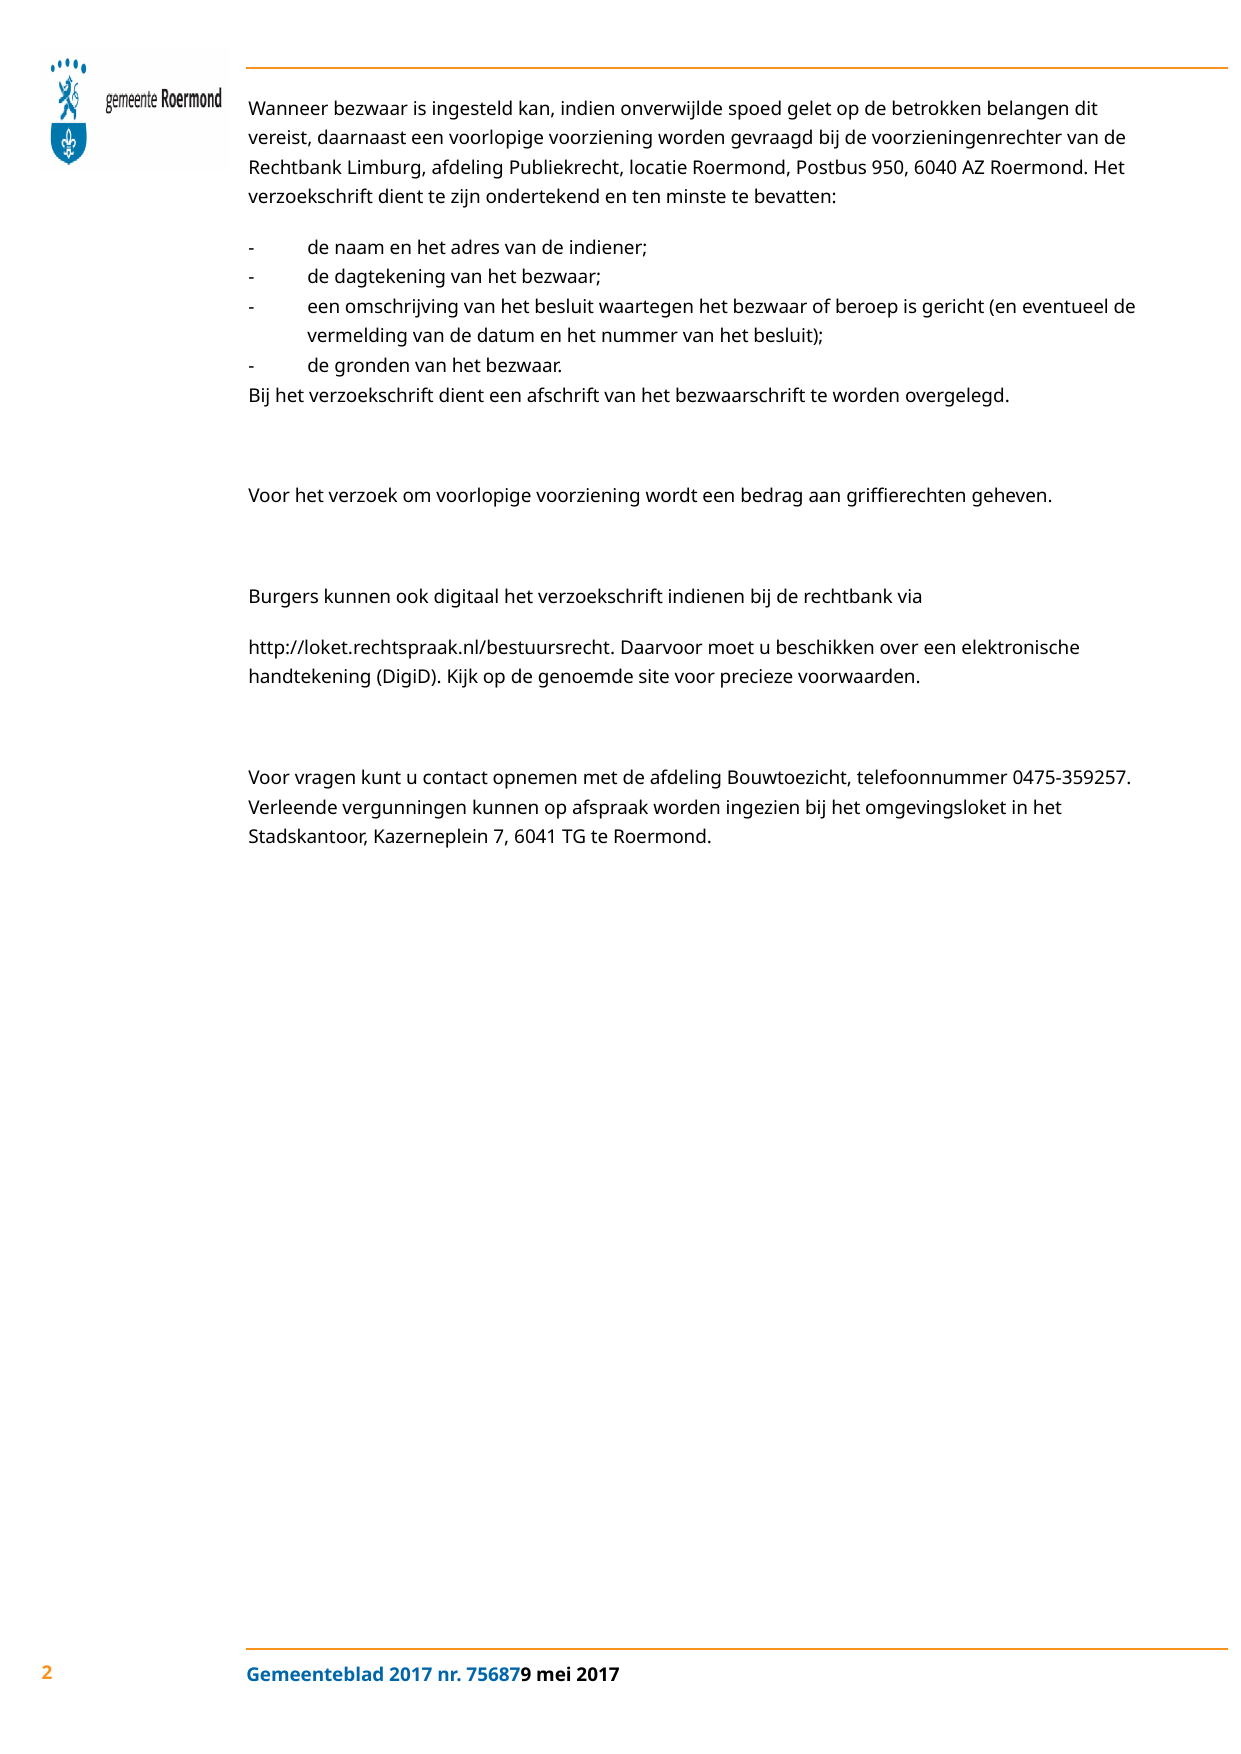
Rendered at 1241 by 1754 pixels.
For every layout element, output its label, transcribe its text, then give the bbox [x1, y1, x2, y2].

text Wanneer bezwaar is ingesteld kan, indien onverwijlde spoed gelet op de betrokken belangen dit vereist, daarnaast een voorlopige voorziening worden gevraagd bij de voorzieningenrechter van de Rechtbank Limburg, afdeling Publiekrecht, locatie Roermond, Postbus 950, 6040 AZ Roermond. Het verzoekschrift dient te zijn ondertekend en ten minste te bevatten: [248, 95, 1152, 209]
list de dagtekening van het bezwaar; [248, 263, 1152, 289]
text Burgers kunnen ook digitaal het verzoekschrift indienen bij de rechtbank via [248, 583, 1152, 609]
list een omschrijving van het besluit waartegen het bezwaar of beroep is gericht (en eventueel de vermelding van de datum en het nummer van het besluit); [248, 293, 1152, 348]
text Voor het verzoek om voorlopige voorziening wordt een bedrag aan griffierechten geheven. [248, 483, 1152, 508]
list de gronden van het bezwaar. [248, 352, 1152, 378]
text Voor vragen kunt u contact opnemen met de afdeling Bouwtoezicht, telefoonnummer 0475-359257. Verleende vergunningen kunnen op afspraak worden ingezien bij het omgevingsloket in het Stadskantoor, Kazerneplein 7, 6041 TG te Roermond. [248, 764, 1152, 849]
list de naam en het adres van de indiener; [248, 234, 1152, 260]
text http://loket.rechtspraak.nl/bestuursrecht. Daarvoor moet u beschikken over een elektronische handtekening (DigiD). Kijk op de genoemde site voor precieze voorwaarden. [248, 634, 1152, 689]
text Bij het verzoekschrift dient een afschrift van het bezwaarschrift te worden overgelegd. [248, 382, 1152, 408]
picture [41, 47, 231, 172]
